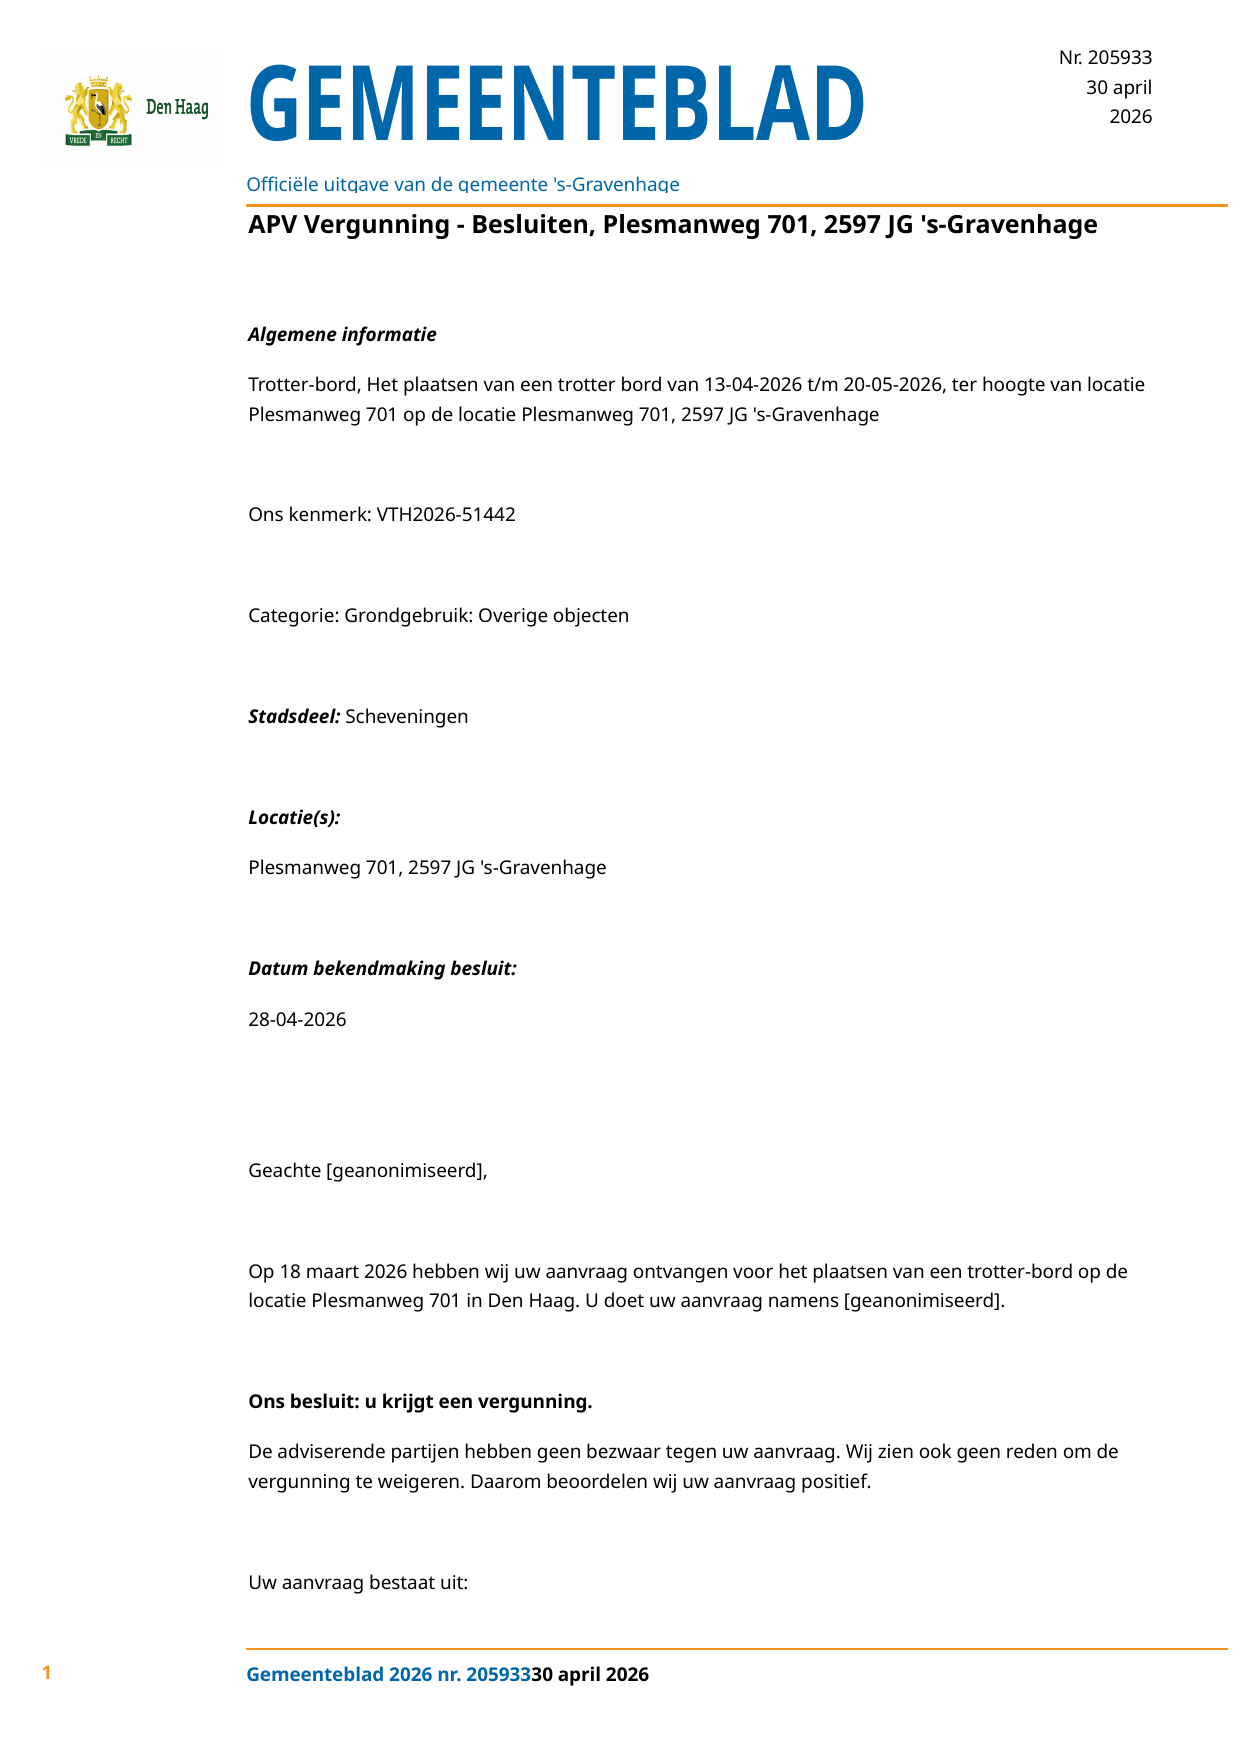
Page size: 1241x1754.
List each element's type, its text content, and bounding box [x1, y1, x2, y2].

text APV Vergunning - Besluiten, Plesmanweg 701, 2597 JG 's-Gravenhage [248, 207, 1152, 241]
text 28-04-2026 [248, 1006, 1152, 1031]
text De adviserende partijen hebben geen bezwaar tegen uw aanvraag. Wij zien ook geen reden om de vergunning te weigeren. Daarom beoordelen wij uw aanvraag positief. [248, 1439, 1152, 1494]
text Locatie(s): [248, 804, 1152, 830]
text Stadsdeel: Scheveningen [248, 703, 1152, 729]
text Geachte [geanonimiseerd], [248, 1157, 1152, 1183]
text Categorie: Grondgebruik: Overige objecten [248, 602, 1152, 628]
text Ons besluit: u krijgt een vergunning. [248, 1388, 1152, 1414]
picture [41, 47, 231, 172]
text Plesmanweg 701, 2597 JG 's-Gravenhage [248, 854, 1152, 880]
text Op 18 maart 2026 hebben wij uw aanvraag ontvangen voor het plaatsen van een trotter-bord op de locatie Plesmanweg 701 in Den Haag. U doet uw aanvraag namens [geanonimiseerd]. [248, 1258, 1152, 1313]
text Uw aanvraag bestaat uit: [248, 1569, 1152, 1595]
text Datum bekendmaking besluit: [248, 955, 1152, 981]
text Algemene informatie [248, 321, 1152, 346]
text Ons kenmerk: VTH2026-51442 [248, 502, 1152, 527]
text Trotter-bord, Het plaatsen van een trotter bord van 13-04-2026 t/m 20-05-2026, ter hoogte van locatie Plesmanweg 701 op de locatie Plesmanweg 701, 2597 JG 's-Gravenhage [248, 371, 1152, 426]
